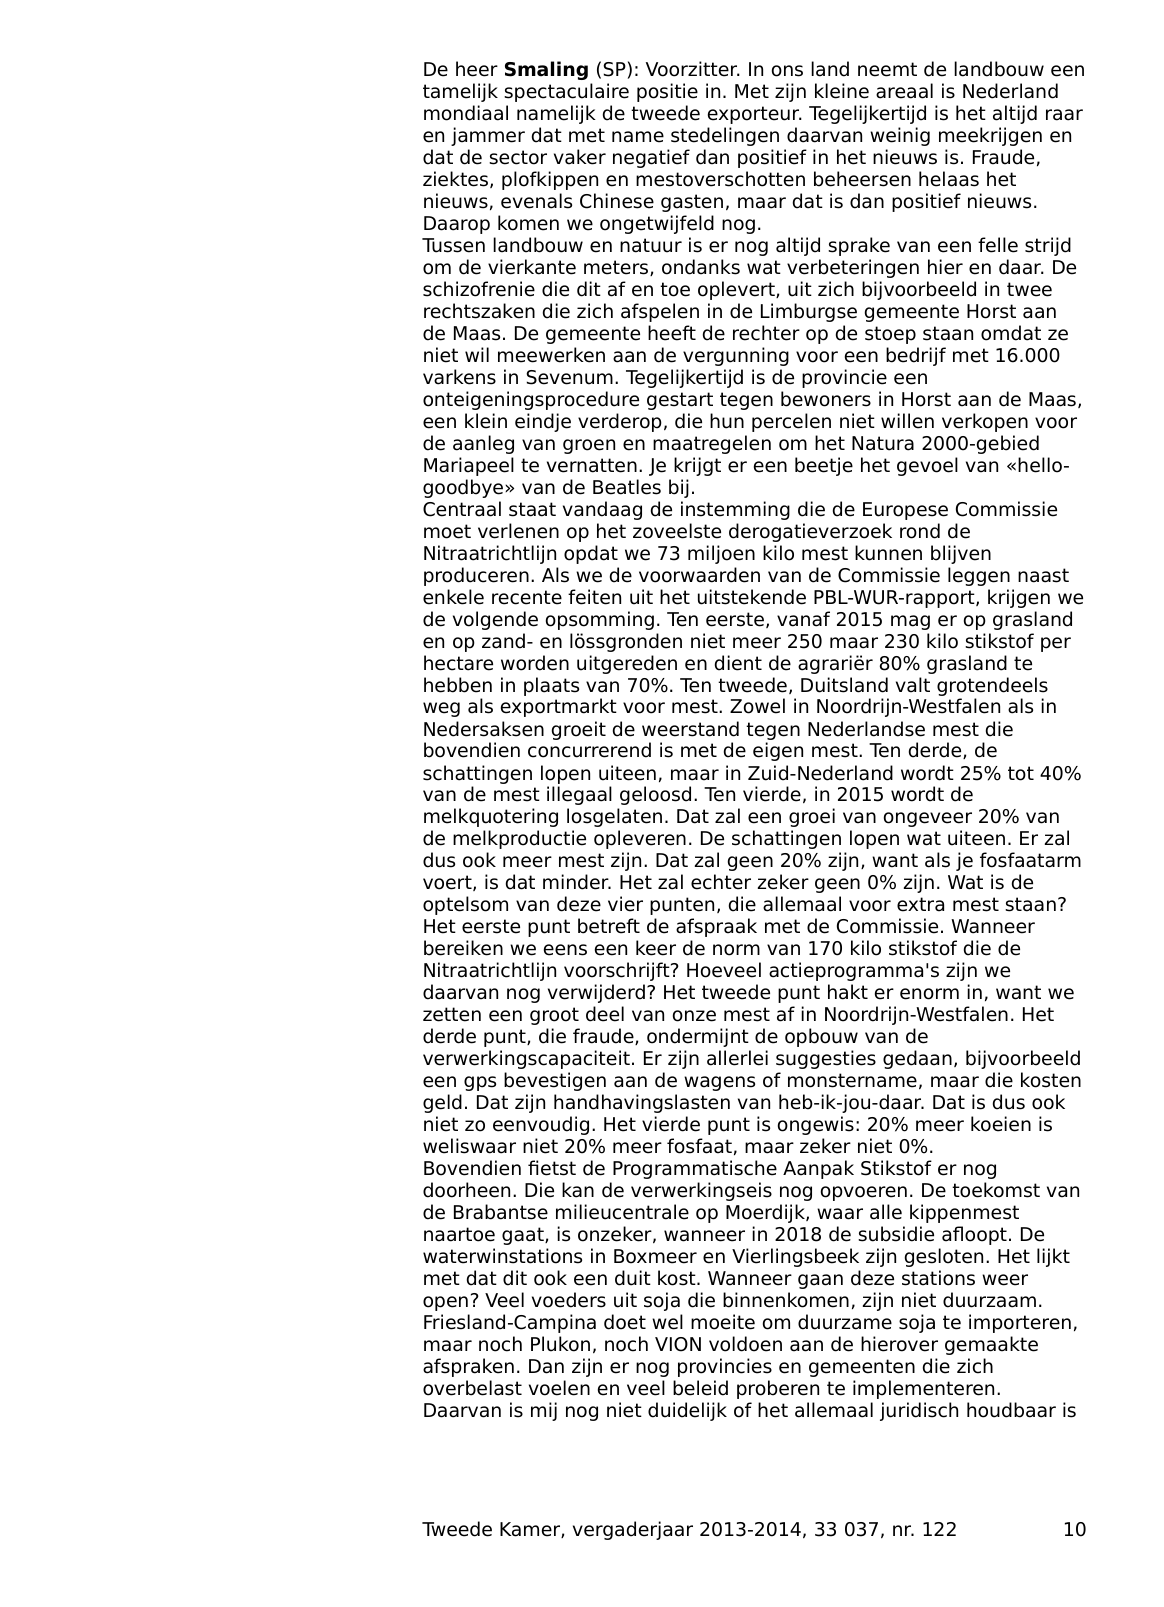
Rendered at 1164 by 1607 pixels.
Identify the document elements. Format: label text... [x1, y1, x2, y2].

text Het eerste punt betreft de afspraak met de Commissie. Wanneer bereiken we eens een keer de norm van 170 kilo stikstof die de Nitraatrichtlijn voorschrijft? Hoeveel actieprogramma's zijn we daarvan nog verwijderd? Het tweede punt hakt er enorm in, want we zetten een groot deel van onze mest af in Noordrijn-Westfalen. Het derde punt, die fraude, ondermijnt de opbouw van de verwerkingscapaciteit. Er zijn allerlei suggesties gedaan, bijvoorbeeld een gps bevestigen aan de wagens of monstername, maar die kosten geld. Dat zijn handhavingslasten van heb-ik-jou-daar. Dat is dus ook niet zo eenvoudig. Het vierde punt is ongewis: 20% meer koeien is weliswaar niet 20% meer fosfaat, maar zeker niet 0%. [422, 916, 1087, 1158]
text Centraal staat vandaag de instemming die de Europese Commissie moet verlenen op het zoveelste derogatieverzoek rond de Nitraatrichtlijn opdat we 73 miljoen kilo mest kunnen blijven produceren. Als we de voorwaarden van de Commissie leggen naast enkele recente feiten uit het uitstekende PBL-WUR-rapport, krijgen we de volgende opsomming. Ten eerste, vanaf 2015 mag er op grasland en op zand- en lössgronden niet meer 250 maar 230 kilo stikstof per hectare worden uitgereden en dient de agrariër 80% grasland te hebben in plaats van 70%. Ten tweede, Duitsland valt grotendeels weg als exportmarkt voor mest. Zowel in Noordrijn-Westfalen als in Nedersaksen groeit de weerstand tegen Nederlandse mest die bovendien concurrerend is met de eigen mest. Ten derde, de schattingen lopen uiteen, maar in Zuid-Nederland wordt 25% tot 40% van de mest illegaal geloosd. Ten vierde, in 2015 wordt de melkquotering losgelaten. Dat zal een groei van ongeveer 20% van de melkproductie opleveren. De schattingen lopen wat uiteen. Er zal dus ook meer mest zijn. Dat zal geen 20% zijn, want als je fosfaatarm voert, is dat minder. Het zal echter zeker geen 0% zijn. Wat is de optelsom van deze vier punten, die allemaal voor extra mest staan? [422, 499, 1087, 916]
text Bovendien fietst de Programmatische Aanpak Stikstof er nog doorheen. Die kan de verwerkingseis nog opvoeren. De toekomst van de Brabantse milieucentrale op Moerdijk, waar alle kippenmest naartoe gaat, is onzeker, wanneer in 2018 de subsidie afloopt. De waterwinstations in Boxmeer en Vierlingsbeek zijn gesloten. Het lijkt met dat dit ook een duit kost. Wanneer gaan deze stations weer open? Veel voeders uit soja die binnenkomen, zijn niet duurzaam. Friesland-Campina doet wel moeite om duurzame soja te importeren, maar noch Plukon, noch VION voldoen aan de hierover gemaakte afspraken. Dan zijn er nog provincies en gemeenten die zich overbelast voelen en veel beleid proberen te implementeren. Daarvan is mij nog niet duidelijk of het allemaal juridisch houdbaar is [422, 1158, 1087, 1422]
text De heer Smaling (SP): Voorzitter. In ons land neemt de landbouw een tamelijk spectaculaire positie in. Met zijn kleine areaal is Nederland mondiaal namelijk de tweede exporteur. Tegelijkertijd is het altijd raar en jammer dat met name stedelingen daarvan weinig meekrijgen en dat de sector vaker negatief dan positief in het nieuws is. Fraude, ziektes, plofkippen en mestoverschotten beheersen helaas het nieuws, evenals Chinese gasten, maar dat is dan positief nieuws. Daarop komen we ongetwijfeld nog. [422, 59, 1087, 235]
text Tussen landbouw en natuur is er nog altijd sprake van een felle strijd om de vierkante meters, ondanks wat verbeteringen hier en daar. De schizofrenie die dit af en toe oplevert, uit zich bijvoorbeeld in twee rechtszaken die zich afspelen in de Limburgse gemeente Horst aan de Maas. De gemeente heeft de rechter op de stoep staan omdat ze niet wil meewerken aan de vergunning voor een bedrijf met 16.000 varkens in Sevenum. Tegelijkertijd is de provincie een onteigeningsprocedure gestart tegen bewoners in Horst aan de Maas, een klein eindje verderop, die hun percelen niet willen verkopen voor de aanleg van groen en maatregelen om het Natura 2000-gebied Mariapeel te vernatten. Je krijgt er een beetje het gevoel van «hello-goodbye» van de Beatles bij. [422, 235, 1087, 499]
